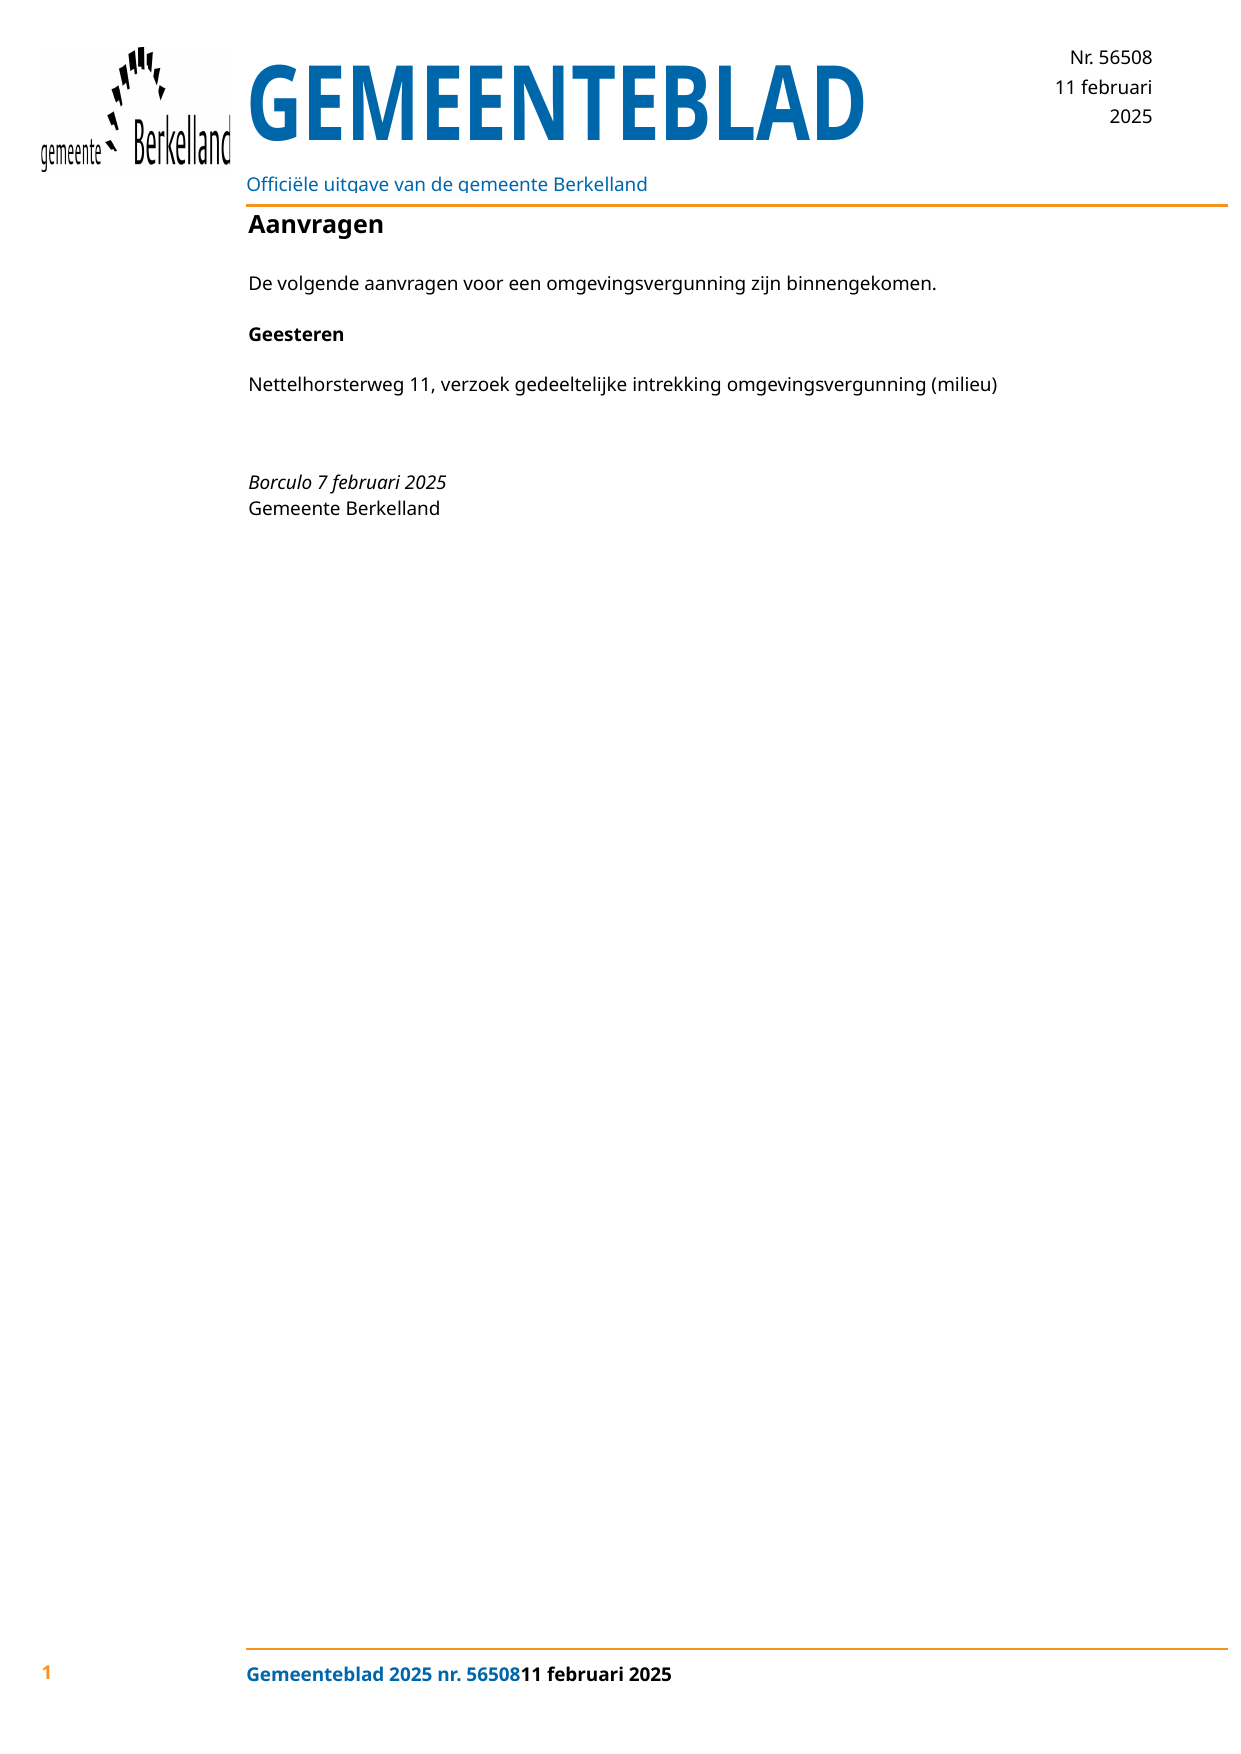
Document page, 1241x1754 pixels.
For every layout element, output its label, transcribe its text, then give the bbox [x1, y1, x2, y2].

text Borculo 7 februari 2025 [248, 469, 1152, 495]
text Geesteren [248, 321, 1152, 346]
text Gemeente Berkelland [248, 495, 1152, 521]
text Aanvragen [248, 207, 1152, 241]
text De volgende aanvragen voor een omgevingsvergunning zijn binnengekomen. [248, 270, 1152, 296]
text Nettelhorsterweg 11, verzoek gedeeltelijke intrekking omgevingsvergunning (milieu) [248, 371, 1152, 397]
picture [41, 47, 231, 172]
